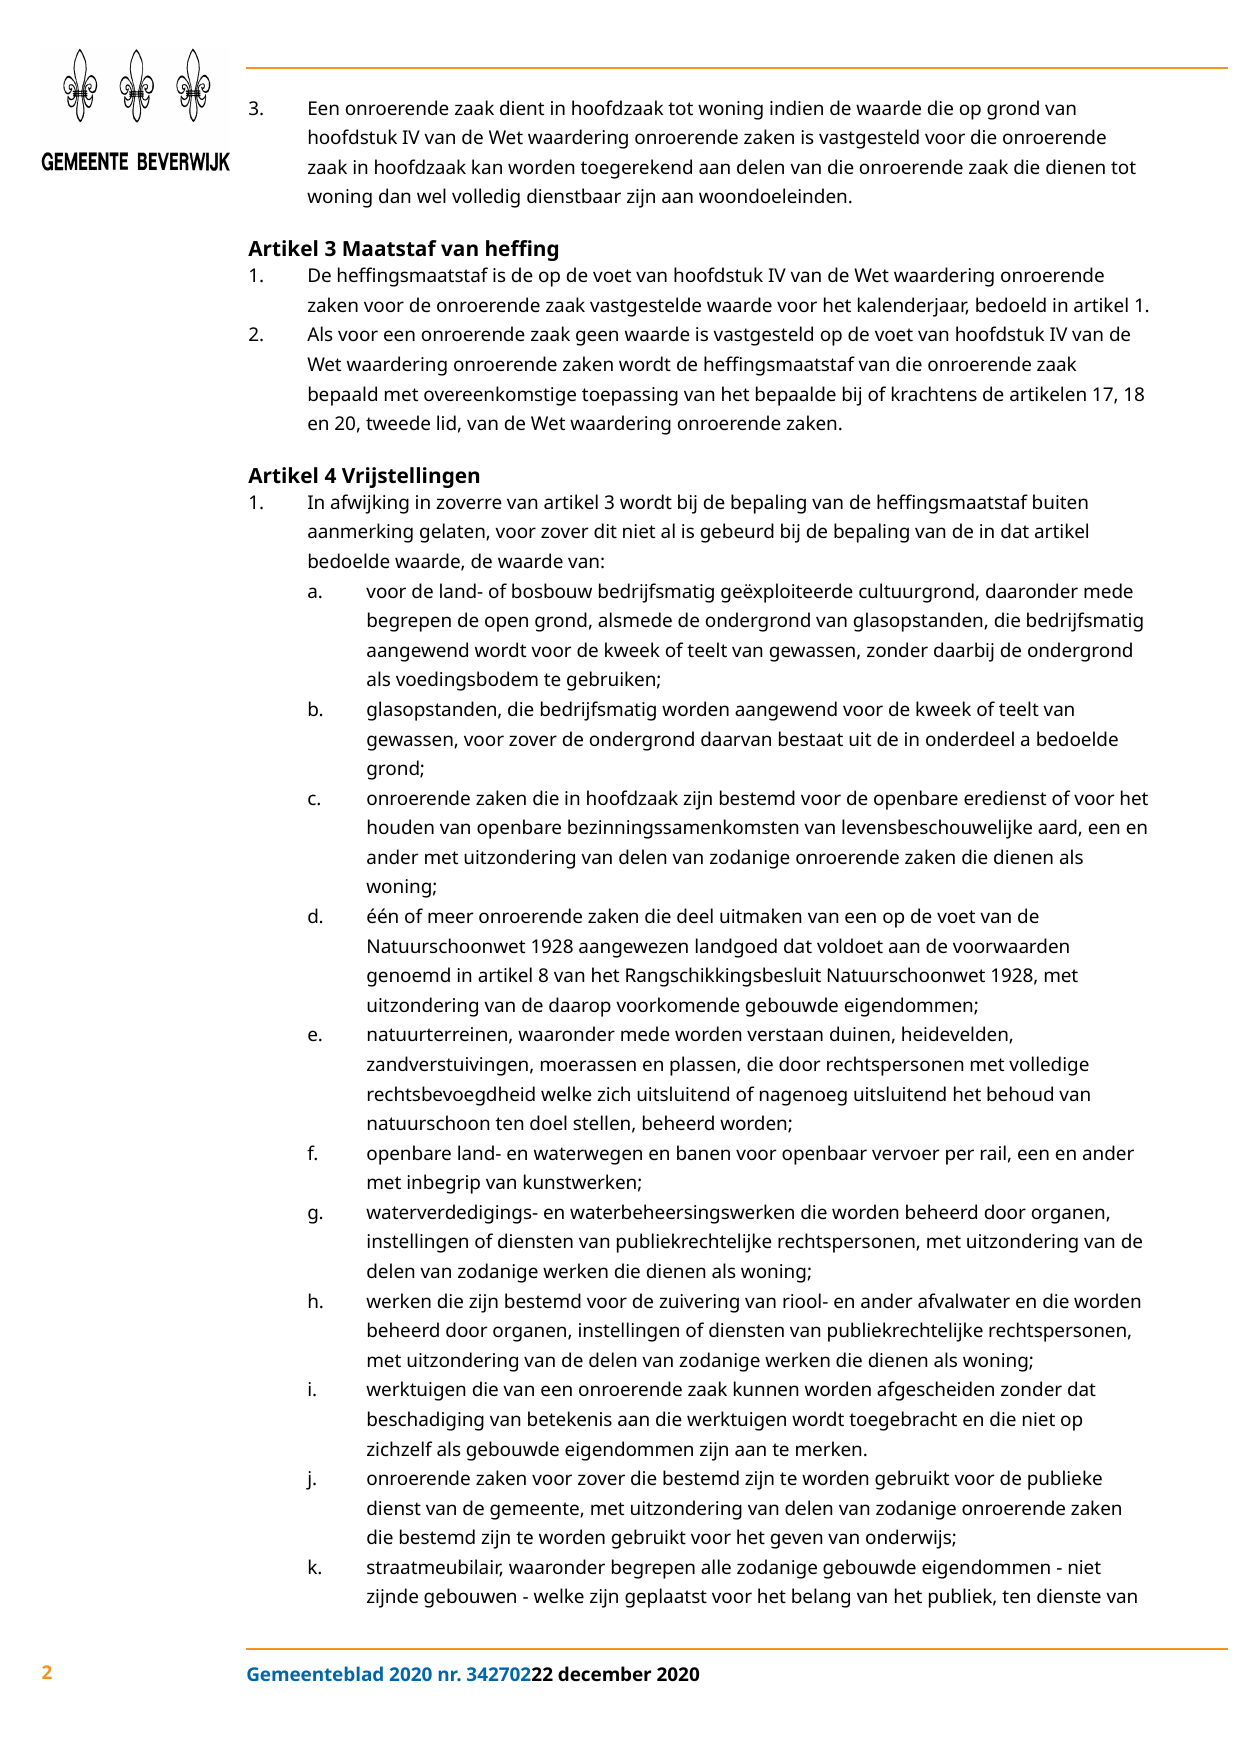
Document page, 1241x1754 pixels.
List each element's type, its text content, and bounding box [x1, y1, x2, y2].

list glasopstanden, die bedrijfsmatig worden aangewend voor de kweek of teelt van gewassen, voor zover de ondergrond daarvan bestaat uit de in onderdeel a bedoelde grond; [307, 696, 1152, 781]
list onroerende zaken die in hoofdzaak zijn bestemd voor de openbare eredienst of voor het houden van openbare bezinningssamenkomsten van levensbeschouwelijke aard, een en ander met uitzondering van delen van zodanige onroerende zaken die dienen als woning; [307, 785, 1152, 899]
list De heffingsmaatstaf is de op de voet van hoofdstuk IV van de Wet waardering onroerende zaken voor de onroerende zaak vastgestelde waarde voor het kalenderjaar, bedoeld in artikel 1. [248, 262, 1152, 318]
list Als voor een onroerende zaak geen waarde is vastgesteld op de voet van hoofdstuk IV van de Wet waardering onroerende zaken wordt de heffingsmaatstaf van die onroerende zaak bepaald met overeenkomstige toepassing van het bepaalde bij of krachtens de artikelen 17, 18 en 20, tweede lid, van de Wet waardering onroerende zaken. [248, 322, 1152, 436]
list openbare land- en waterwegen en banen voor openbaar vervoer per rail, een en ander met inbegrip van kunstwerken; [307, 1140, 1152, 1195]
list onroerende zaken voor zover die bestemd zijn te worden gebruikt voor de publieke dienst van de gemeente, met uitzondering van delen van zodanige onroerende zaken die bestemd zijn te worden gebruikt voor het geven van onderwijs; [307, 1465, 1152, 1550]
list straatmeubilair, waaronder begrepen alle zodanige gebouwde eigendommen - niet zijnde gebouwen - welke zijn geplaatst voor het belang van het publiek, ten dienste van [307, 1554, 1152, 1609]
text Artikel 3 Maatstaf van heffing [248, 234, 1152, 262]
list werken die zijn bestemd voor de zuivering van riool- en ander afvalwater en die worden beheerd door organen, instellingen of diensten van publiekrechtelijke rechtspersonen, met uitzondering van de delen van zodanige werken die dienen als woning; [307, 1288, 1152, 1373]
list Een onroerende zaak dient in hoofdzaak tot woning indien de waarde die op grond van hoofdstuk IV van de Wet waardering onroerende zaken is vastgesteld voor die onroerende zaak in hoofdzaak kan worden toegerekend aan delen van die onroerende zaak die dienen tot woning dan wel volledig dienstbaar zijn aan woondoeleinden. [248, 95, 1152, 209]
list natuurterreinen, waaronder mede worden verstaan duinen, heidevelden, zandverstuivingen, moerassen en plassen, die door rechtspersonen met volledige rechtsbevoegdheid welke zich uitsluitend of nagenoeg uitsluitend het behoud van natuurschoon ten doel stellen, beheerd worden; [307, 1022, 1152, 1136]
list één of meer onroerende zaken die deel uitmaken van een op de voet van de Natuurschoonwet 1928 aangewezen landgoed dat voldoet aan de voorwaarden genoemd in artikel 8 van het Rangschikkingsbesluit Natuurschoonwet 1928, met uitzondering van de daarop voorkomende gebouwde eigendommen; [307, 903, 1152, 1018]
picture [41, 47, 231, 172]
list voor de land- of bosbouw bedrijfsmatig geëxploiteerde cultuurgrond, daaronder mede begrepen de open grond, alsmede de ondergrond van glasopstanden, die bedrijfsmatig aangewend wordt voor de kweek of teelt van gewassen, zonder daarbij de ondergrond als voedingsbodem te gebruiken; [307, 578, 1152, 692]
list werktuigen die van een onroerende zaak kunnen worden afgescheiden zonder dat beschadiging van betekenis aan die werktuigen wordt toegebracht en die niet op zichzelf als gebouwde eigendommen zijn aan te merken. [307, 1377, 1152, 1462]
list waterverdedigings- en waterbeheersingswerken die worden beheerd door organen, instellingen of diensten van publiekrechtelijke rechtspersonen, met uitzondering van de delen van zodanige werken die dienen als woning; [307, 1199, 1152, 1284]
text Artikel 4 Vrijstellingen [248, 461, 1152, 489]
list In afwijking in zoverre van artikel 3 wordt bij de bepaling van de heffingsmaatstaf buiten aanmerking gelaten, voor zover dit niet al is gebeurd bij de bepaling van de in dat artikel bedoelde waarde, de waarde van: [248, 489, 1152, 574]
